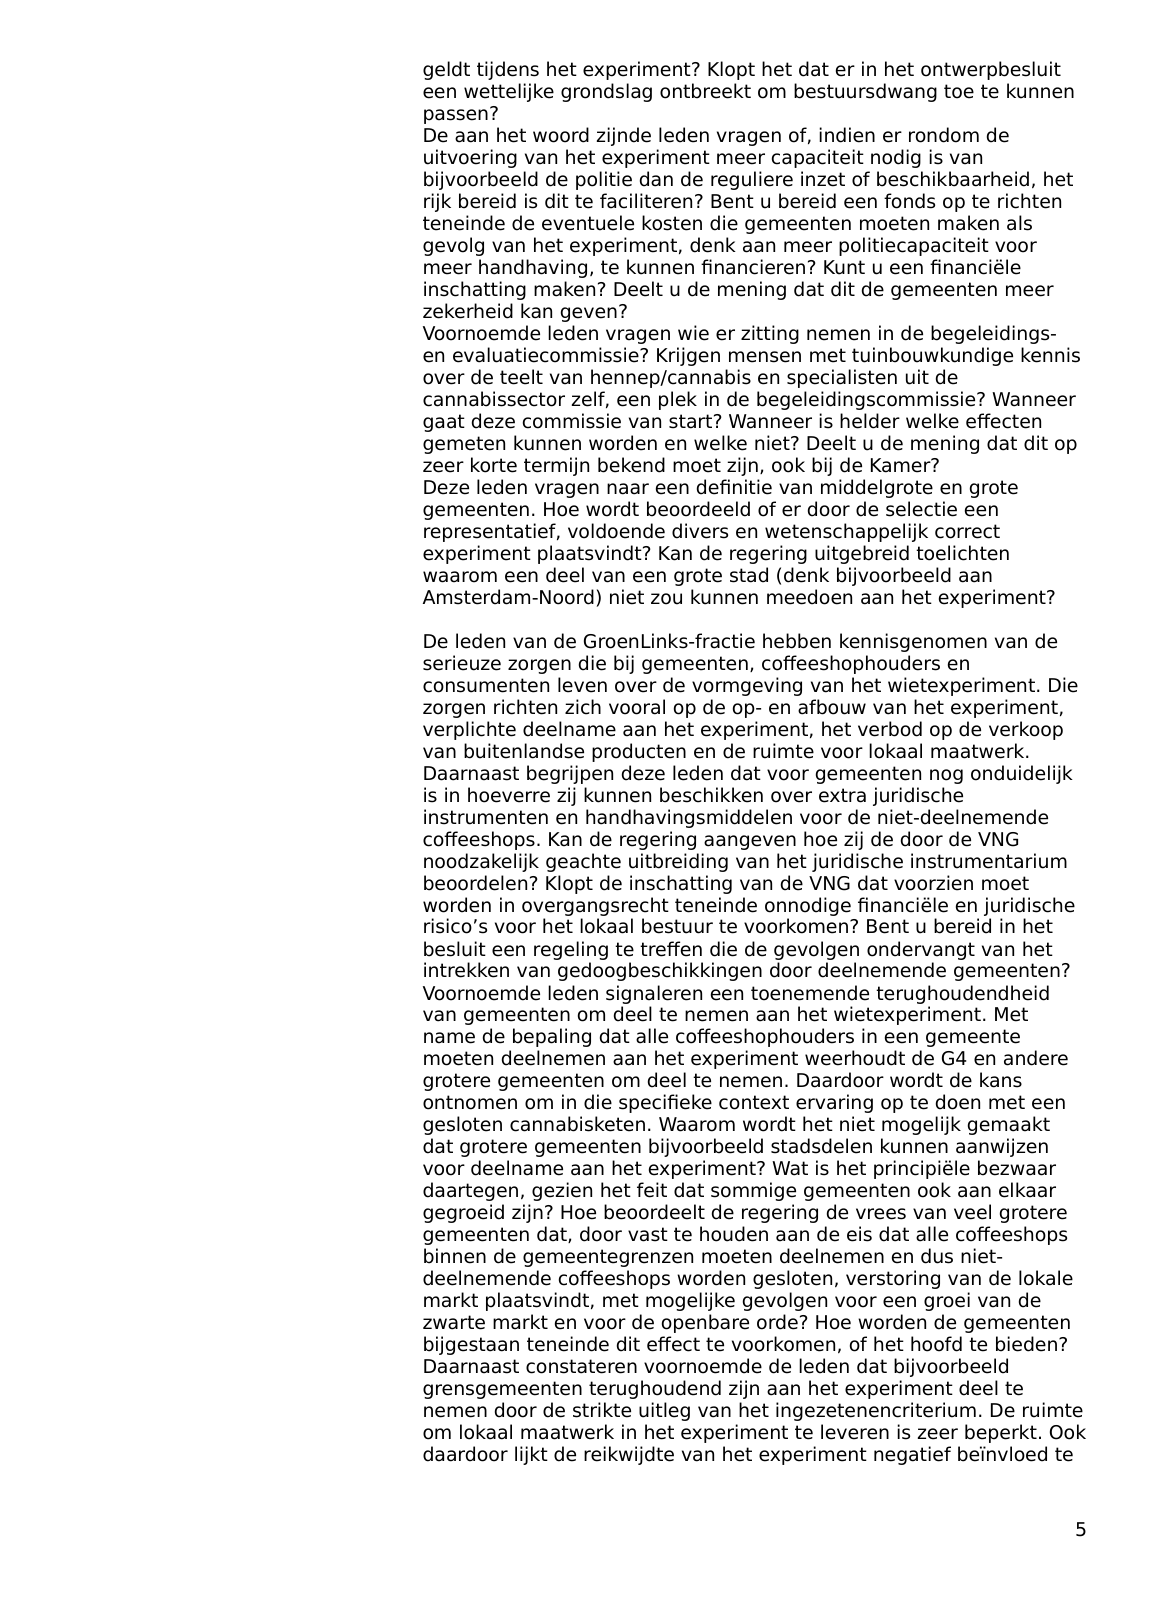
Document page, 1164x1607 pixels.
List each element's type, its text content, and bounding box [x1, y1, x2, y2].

text Voornoemde leden vragen wie er zitting nemen in de begeleidings- en evaluatiecommissie? Krijgen mensen met tuinbouwkundige kennis over de teelt van hennep/cannabis en specialisten uit de cannabissector zelf, een plek in de begeleidingscommissie? Wanneer gaat deze commissie van start? Wanneer is helder welke effecten gemeten kunnen worden en welke niet? Deelt u de mening dat dit op zeer korte termijn bekend moet zijn, ook bij de Kamer? [422, 323, 1087, 477]
text Daarnaast constateren voornoemde de leden dat bijvoorbeeld grensgemeenten terughoudend zijn aan het experiment deel te nemen door de strikte uitleg van het ingezetenencriterium. De ruimte om lokaal maatwerk in het experiment te leveren is zeer beperkt. Ook daardoor lijkt de reikwijdte van het experiment negatief beïnvloed te [422, 1356, 1087, 1466]
text De aan het woord zijnde leden vragen of, indien er rondom de uitvoering van het experiment meer capaciteit nodig is van bijvoorbeeld de politie dan de reguliere inzet of beschikbaarheid, het rijk bereid is dit te faciliteren? Bent u bereid een fonds op te richten teneinde de eventuele kosten die gemeenten moeten maken als gevolg van het experiment, denk aan meer politiecapaciteit voor meer handhaving, te kunnen financieren? Kunt u een financiële inschatting maken? Deelt u de mening dat dit de gemeenten meer zekerheid kan geven? [422, 125, 1087, 323]
text De leden van de GroenLinks-fractie hebben kennisgenomen van de serieuze zorgen die bij gemeenten, coffeeshophouders en consumenten leven over de vormgeving van het wietexperiment. Die zorgen richten zich vooral op de op- en afbouw van het experiment, verplichte deelname aan het experiment, het verbod op de verkoop van buitenlandse producten en de ruimte voor lokaal maatwerk. Daarnaast begrijpen deze leden dat voor gemeenten nog onduidelijk is in hoeverre zij kunnen beschikken over extra juridische instrumenten en handhavingsmiddelen voor de niet-deelnemende coffeeshops. Kan de regering aangeven hoe zij de door de VNG noodzakelijk geachte uitbreiding van het juridische instrumentarium beoordelen? Klopt de inschatting van de VNG dat voorzien moet worden in overgangsrecht teneinde onnodige financiële en juridische risico’s voor het lokaal bestuur te voorkomen? Bent u bereid in het besluit een regeling te treffen die de gevolgen ondervangt van het intrekken van gedoogbeschikkingen door deelnemende gemeenten? [422, 631, 1087, 982]
text Voornoemde leden signaleren een toenemende terughoudendheid van gemeenten om deel te nemen aan het wietexperiment. Met name de bepaling dat alle coffeeshophouders in een gemeente moeten deelnemen aan het experiment weerhoudt de G4 en andere grotere gemeenten om deel te nemen. Daardoor wordt de kans ontnomen om in die specifieke context ervaring op te doen met een gesloten cannabisketen. Waarom wordt het niet mogelijk gemaakt dat grotere gemeenten bijvoorbeeld stadsdelen kunnen aanwijzen voor deelname aan het experiment? Wat is het principiële bezwaar daartegen, gezien het feit dat sommige gemeenten ook aan elkaar gegroeid zijn? Hoe beoordeelt de regering de vrees van veel grotere gemeenten dat, door vast te houden aan de eis dat alle coffeeshops binnen de gemeentegrenzen moeten deelnemen en dus niet-deelnemende coffeeshops worden gesloten, verstoring van de lokale markt plaatsvindt, met mogelijke gevolgen voor een groei van de zwarte markt en voor de openbare orde? Hoe worden de gemeenten bijgestaan teneinde dit effect te voorkomen, of het hoofd te bieden? [422, 982, 1087, 1356]
text geldt tijdens het experiment? Klopt het dat er in het ontwerpbesluit een wettelijke grondslag ontbreekt om bestuursdwang toe te kunnen passen? [422, 59, 1087, 125]
text Deze leden vragen naar een definitie van middelgrote en grote gemeenten. Hoe wordt beoordeeld of er door de selectie een representatief, voldoende divers en wetenschappelijk correct experiment plaatsvindt? Kan de regering uitgebreid toelichten waarom een deel van een grote stad (denk bijvoorbeeld aan Amsterdam-Noord) niet zou kunnen meedoen aan het experiment? [422, 477, 1087, 608]
